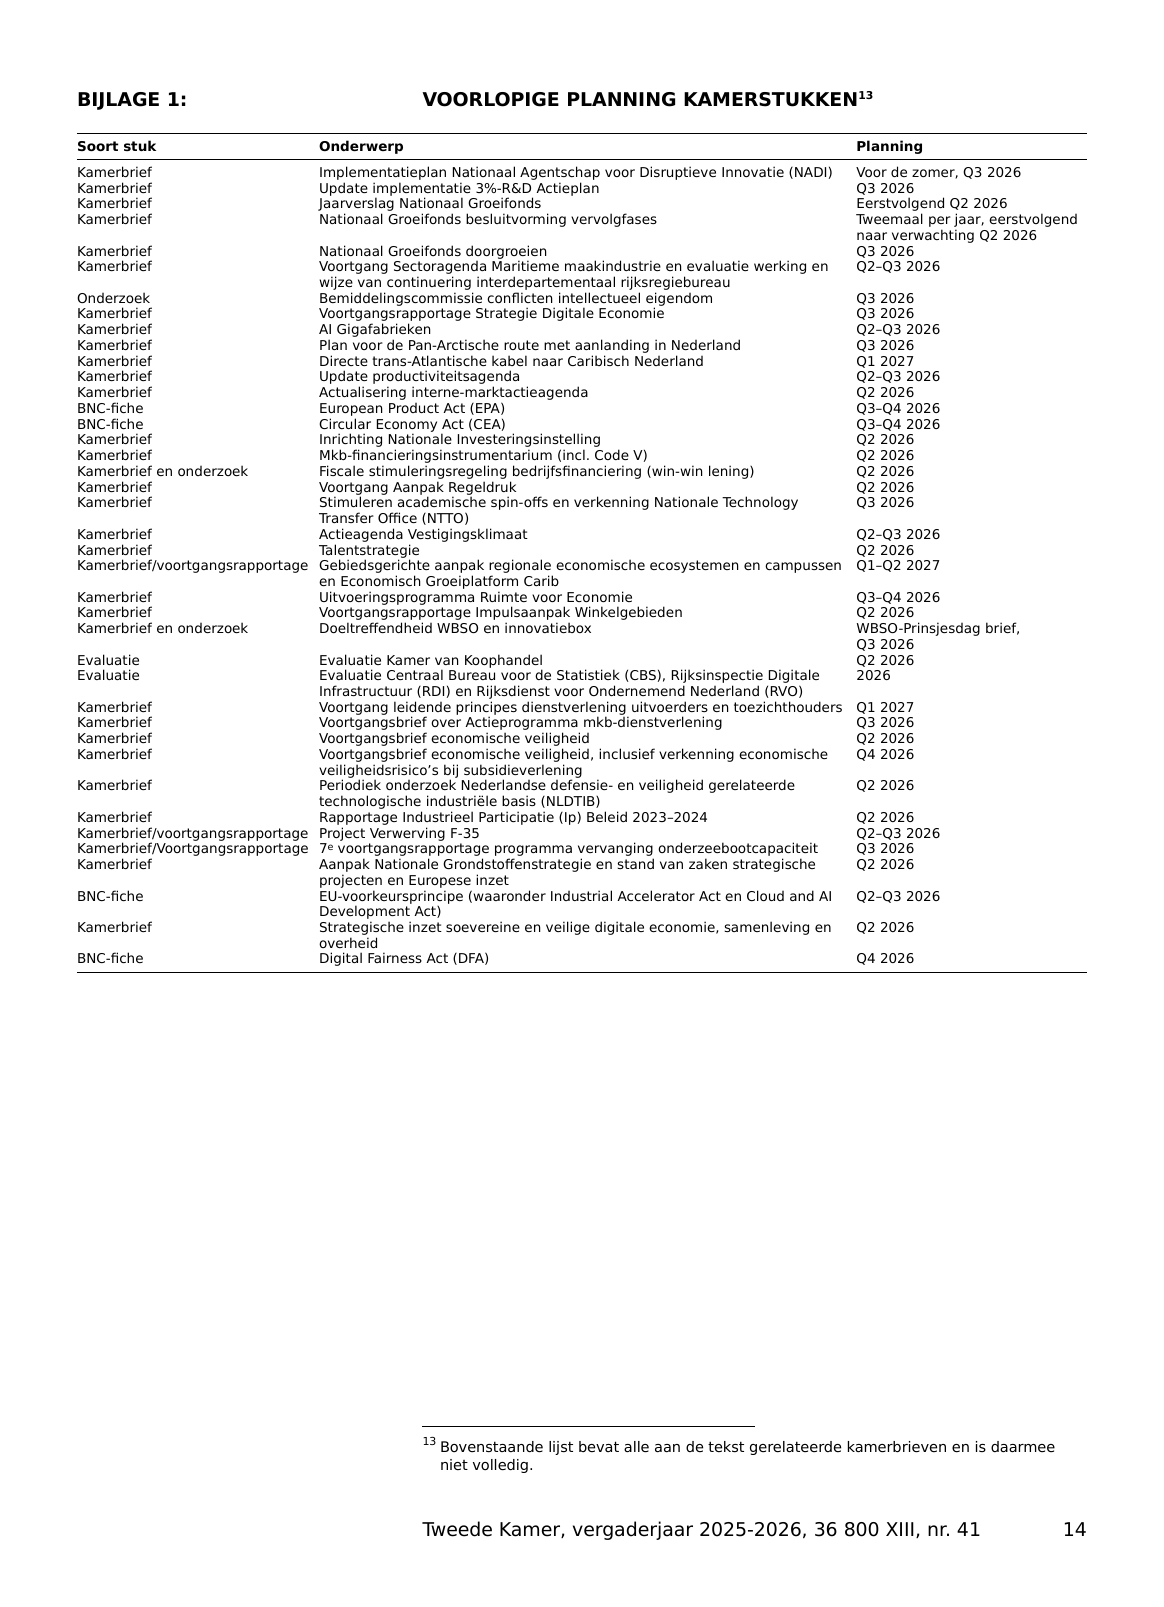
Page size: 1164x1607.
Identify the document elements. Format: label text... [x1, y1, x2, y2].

table_cell Q2 2026 [850, 653, 1087, 668]
table_cell Kamerbrief [77, 160, 313, 181]
table_cell Kamerbrief [77, 542, 313, 558]
table_cell Kamerbrief [77, 369, 313, 385]
table_cell Stimuleren academische spin-offs en verkenning Nationale Technology Transfer Office (NTTO) [313, 495, 850, 527]
table_cell Q3 2026 [850, 244, 1087, 259]
table_cell Kamerbrief [77, 338, 313, 353]
table_cell Q3 2026 [850, 715, 1087, 731]
table_cell Q3 2026 [850, 495, 1087, 527]
table_cell Kamerbrief [77, 605, 313, 621]
table_cell Kamerbrief [77, 495, 313, 527]
table_cell Kamerbrief [77, 747, 313, 778]
table_cell Evaluatie Kamer van Koophandel [313, 653, 850, 668]
table_cell Voortgangsbrief economische veiligheid, inclusief verkenning economische veiligheidsrisico’s bij subsidieverlening [313, 747, 850, 778]
table_cell Kamerbrief [77, 731, 313, 747]
table_cell Q2–Q3 2026 [850, 322, 1087, 338]
table_cell Q2 2026 [850, 542, 1087, 558]
table_cell Kamerbrief [77, 385, 313, 401]
table_cell Q3–Q4 2026 [850, 590, 1087, 605]
table_cell Q2 2026 [850, 605, 1087, 621]
table_cell Kamerbrief [77, 354, 313, 369]
table_cell Q2–Q3 2026 [850, 369, 1087, 385]
table_cell Q2 2026 [850, 778, 1087, 810]
subtitle BIJLAGE 1: VOORLOPIGE PLANNING KAMERSTUKKEN [77, 89, 1087, 111]
table_cell Evaluatie [77, 668, 313, 699]
table_cell Q2–Q3 2026 [850, 888, 1087, 920]
table_cell Evaluatie Centraal Bureau voor de Statistiek (CBS), Rijksinspectie Digitale Infrastructuur (RDI) en Rijksdienst voor Ondernemend Nederland (RVO) [313, 668, 850, 699]
table_cell Onderzoek [77, 291, 313, 306]
table_cell Kamerbrief [77, 920, 313, 951]
table_cell Kamerbrief [77, 715, 313, 731]
table_cell Kamerbrief [77, 244, 313, 259]
table_cell Kamerbrief en onderzoek [77, 464, 313, 479]
table_cell Q3 2026 [850, 291, 1087, 306]
table_cell Q1 2027 [850, 354, 1087, 369]
table_cell Q2 2026 [850, 448, 1087, 464]
table_cell Q3–Q4 2026 [850, 401, 1087, 416]
table_cell Voortgangsbrief economische veiligheid [313, 731, 850, 747]
table_cell Voortgangsrapportage Impulsaanpak Winkelgebieden [313, 605, 850, 621]
table_cell Q4 2026 [850, 951, 1087, 972]
table_cell Q2–Q3 2026 [850, 527, 1087, 542]
table_cell Kamerbrief [77, 590, 313, 605]
table_cell Kamerbrief [77, 778, 313, 810]
table_cell Q2 2026 [850, 464, 1087, 479]
table_cell Circular Economy Act (CEA) [313, 416, 850, 432]
table_cell Kamerbrief [77, 196, 313, 212]
table_cell Rapportage Industrieel Participatie (Ip) Beleid 2023–2024 [313, 810, 850, 825]
table_cell Project Verwerving F-35 [313, 825, 850, 841]
table_cell BNC-fiche [77, 416, 313, 432]
table_cell Kamerbrief/voortgangsrapportage [77, 558, 313, 589]
table_cell Voor de zomer, Q3 2026 [850, 160, 1087, 181]
table_cell Eerstvolgend Q2 2026 [850, 196, 1087, 212]
table_cell Voortgang Sectoragenda Maritieme maakindustrie en evaluatie werking en wijze van continuering interdepartementaal rijksregiebureau [313, 259, 850, 291]
table_cell Actualisering interne-marktactieagenda [313, 385, 850, 401]
table_header Soort stuk [77, 134, 313, 159]
table_cell Doeltreffendheid WBSO en innovatiebox [313, 621, 850, 652]
table_cell Q2 2026 [850, 731, 1087, 747]
table_cell Actieagenda Vestigingsklimaat [313, 527, 850, 542]
table_cell Kamerbrief [77, 181, 313, 196]
table_cell BNC-fiche [77, 401, 313, 416]
table_cell Kamerbrief [77, 479, 313, 495]
table_header Onderwerp [313, 134, 850, 159]
table_cell Q1 2027 [850, 700, 1087, 715]
table_cell Kamerbrief/voortgangsrapportage [77, 825, 313, 841]
table_cell Aanpak Nationale Grondstoffenstrategie en stand van zaken strategische projecten en Europese inzet [313, 857, 850, 888]
table_cell WBSO-Prinsjesdag brief, Q3 2026 [850, 621, 1087, 652]
table_cell Kamerbrief [77, 527, 313, 542]
table_cell Jaarverslag Nationaal Groeifonds [313, 196, 850, 212]
table_cell Directe trans-Atlantische kabel naar Caribisch Nederland [313, 354, 850, 369]
table_cell BNC-fiche [77, 888, 313, 920]
table_header Planning [850, 134, 1087, 159]
table_cell Q2 2026 [850, 479, 1087, 495]
table_cell Talentstrategie [313, 542, 850, 558]
table_cell Kamerbrief [77, 322, 313, 338]
table_cell Q4 2026 [850, 747, 1087, 778]
table_cell Kamerbrief [77, 448, 313, 464]
table_cell Q2 2026 [850, 920, 1087, 951]
table_cell Q2 2026 [850, 857, 1087, 888]
table_cell Strategische inzet soevereine en veilige digitale economie, samenleving en overheid [313, 920, 850, 951]
table_cell Voortgang Aanpak Regeldruk [313, 479, 850, 495]
table_cell BNC-fiche [77, 951, 313, 972]
table_cell Voortgang leidende principes dienstverlening uitvoerders en toezichthouders [313, 700, 850, 715]
table_cell Voortgangsbrief over Actieprogramma mkb-dienstverlening [313, 715, 850, 731]
table_cell Q3–Q4 2026 [850, 416, 1087, 432]
table_cell Update productiviteitsagenda [313, 369, 850, 385]
table_cell Mkb-financieringsinstrumentarium (incl. Code V) [313, 448, 850, 464]
table_cell Update implementatie 3%-R&D Actieplan [313, 181, 850, 196]
table_cell Inrichting Nationale Investeringsinstelling [313, 432, 850, 448]
table_cell Nationaal Groeifonds besluitvorming vervolgfases [313, 212, 850, 243]
table_cell AI Gigafabrieken [313, 322, 850, 338]
table_cell Q2 2026 [850, 385, 1087, 401]
table_cell Bemiddelingscommissie conflicten intellectueel eigendom [313, 291, 850, 306]
table_cell 2026 [850, 668, 1087, 699]
table_cell Kamerbrief en onderzoek [77, 621, 313, 652]
table_cell Kamerbrief [77, 306, 313, 322]
table_cell Q2–Q3 2026 [850, 259, 1087, 291]
table_cell EU-voorkeursprincipe (waaronder Industrial Accelerator Act en Cloud and AI Development Act) [313, 888, 850, 920]
text Bovenstaande lijst bevat alle aan de tekst gerelateerde kamerbrieven en is daarmee niet volledig. [422, 1435, 1087, 1474]
table_cell Kamerbrief [77, 212, 313, 243]
table_cell Kamerbrief [77, 432, 313, 448]
table_cell Q2 2026 [850, 810, 1087, 825]
table_cell Digital Fairness Act (DFA) [313, 951, 850, 972]
table_cell Q2 2026 [850, 432, 1087, 448]
table_cell Kamerbrief [77, 700, 313, 715]
table_cell Q3 2026 [850, 841, 1087, 857]
table_cell Tweemaal per jaar, eerstvolgend naar verwachting Q2 2026 [850, 212, 1087, 243]
table_cell Kamerbrief [77, 259, 313, 291]
table_cell Nationaal Groeifonds doorgroeien [313, 244, 850, 259]
table_cell Kamerbrief [77, 857, 313, 888]
table_cell Periodiek onderzoek Nederlandse defensie- en veiligheid gerelateerde technologische industriële basis (NLDTIB) [313, 778, 850, 810]
table_cell Q3 2026 [850, 306, 1087, 322]
table_cell Q3 2026 [850, 181, 1087, 196]
table_cell Gebiedsgerichte aanpak regionale economische ecosystemen en campussen en Economisch Groeiplatform Carib [313, 558, 850, 589]
table_cell Fiscale stimuleringsregeling bedrijfsfinanciering (win-win lening) [313, 464, 850, 479]
table_cell Plan voor de Pan-Arctische route met aanlanding in Nederland [313, 338, 850, 353]
table_cell Kamerbrief/Voortgangsrapportage [77, 841, 313, 857]
table_cell Q1–Q2 2027 [850, 558, 1087, 589]
table_cell 7e voortgangsrapportage programma vervanging onderzeebootcapaciteit [313, 841, 850, 857]
table_cell Kamerbrief [77, 810, 313, 825]
table_cell Q3 2026 [850, 338, 1087, 353]
table_cell European Product Act (EPA) [313, 401, 850, 416]
table_cell Voortgangsrapportage Strategie Digitale Economie [313, 306, 850, 322]
table_cell Evaluatie [77, 653, 313, 668]
table_cell Uitvoeringsprogramma Ruimte voor Economie [313, 590, 850, 605]
table_cell Q2–Q3 2026 [850, 825, 1087, 841]
table_cell Implementatieplan Nationaal Agentschap voor Disruptieve Innovatie (NADI) [313, 160, 850, 181]
